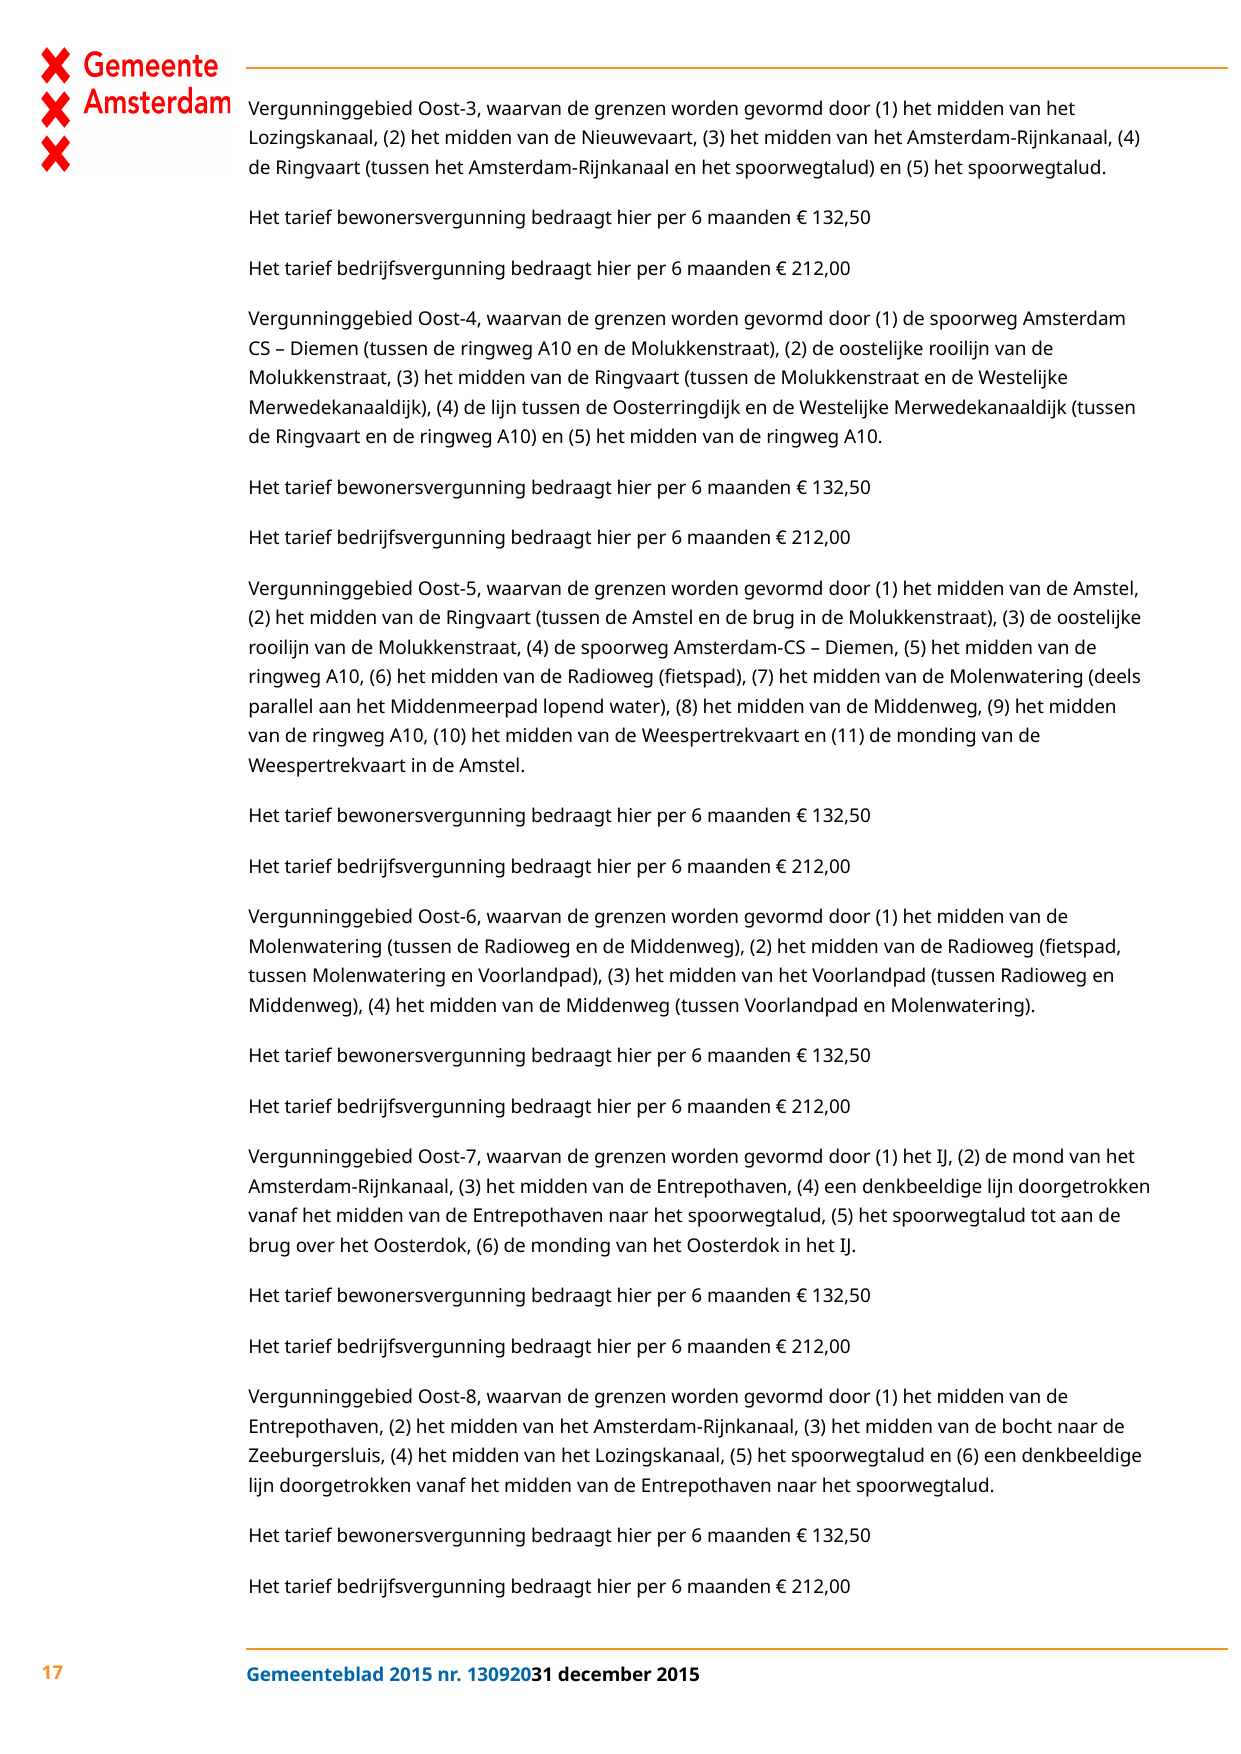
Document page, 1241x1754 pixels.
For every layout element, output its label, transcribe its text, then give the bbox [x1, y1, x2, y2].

text Het tarief bedrijfsvergunning bedraagt hier per 6 maanden € 212,00 [248, 524, 1152, 550]
text Het tarief bedrijfsvergunning bedraagt hier per 6 maanden € 212,00 [248, 853, 1152, 879]
picture [41, 47, 231, 172]
text Het tarief bewonersvergunning bedraagt hier per 6 maanden € 132,50 [248, 1043, 1152, 1068]
text Vergunninggebied Oost-6, waarvan de grenzen worden gevormd door (1) het midden van de Molenwatering (tussen de Radioweg en de Middenweg), (2) het midden van de Radioweg (fietspad, tussen Molenwatering en Voorlandpad), (3) het midden van het Voorlandpad (tussen Radioweg en Middenweg), (4) het midden van de Middenweg (tussen Voorlandpad en Molenwatering). [248, 903, 1152, 1018]
text Het tarief bewonersvergunning bedraagt hier per 6 maanden € 132,50 [248, 204, 1152, 230]
text Het tarief bedrijfsvergunning bedraagt hier per 6 maanden € 212,00 [248, 1093, 1152, 1119]
text Vergunninggebied Oost-3, waarvan de grenzen worden gevormd door (1) het midden van het Lozingskanaal, (2) het midden van de Nieuwevaart, (3) het midden van het Amsterdam-Rijnkanaal, (4) de Ringvaart (tussen het Amsterdam-Rijnkanaal en het spoorwegtalud) en (5) het spoorwegtalud. [248, 95, 1152, 180]
text Het tarief bewonersvergunning bedraagt hier per 6 maanden € 132,50 [248, 1283, 1152, 1308]
text Het tarief bedrijfsvergunning bedraagt hier per 6 maanden € 212,00 [248, 1333, 1152, 1359]
text Vergunninggebied Oost-7, waarvan de grenzen worden gevormd door (1) het IJ, (2) de mond van het Amsterdam-Rijnkanaal, (3) het midden van de Entrepothaven, (4) een denkbeeldige lijn doorgetrokken vanaf het midden van de Entrepothaven naar het spoorwegtalud, (5) het spoorwegtalud tot aan de brug over het Oosterdok, (6) de monding van het Oosterdok in het IJ. [248, 1143, 1152, 1258]
text Het tarief bewonersvergunning bedraagt hier per 6 maanden € 132,50 [248, 474, 1152, 500]
text Het tarief bedrijfsvergunning bedraagt hier per 6 maanden € 212,00 [248, 1573, 1152, 1599]
text Het tarief bedrijfsvergunning bedraagt hier per 6 maanden € 212,00 [248, 255, 1152, 281]
text Het tarief bewonersvergunning bedraagt hier per 6 maanden € 132,50 [248, 803, 1152, 828]
text Het tarief bewonersvergunning bedraagt hier per 6 maanden € 132,50 [248, 1523, 1152, 1548]
text Vergunninggebied Oost-5, waarvan de grenzen worden gevormd door (1) het midden van de Amstel, (2) het midden van de Ringvaart (tussen de Amstel en de brug in de Molukkenstraat), (3) de oostelijke rooilijn van de Molukkenstraat, (4) de spoorweg Amsterdam-CS – Diemen, (5) het midden van de ringweg A10, (6) het midden van de Radioweg (fietspad), (7) het midden van de Molenwatering (deels parallel aan het Middenmeerpad lopend water), (8) het midden van de Middenweg, (9) het midden van de ringweg A10, (10) het midden van de Weespertrekvaart en (11) de monding van de Weespertrekvaart in de Amstel. [248, 575, 1152, 778]
text Vergunninggebied Oost-8, waarvan de grenzen worden gevormd door (1) het midden van de Entrepothaven, (2) het midden van het Amsterdam-Rijnkanaal, (3) het midden van de bocht naar de Zeeburgersluis, (4) het midden van het Lozingskanaal, (5) het spoorwegtalud en (6) een denkbeeldige lijn doorgetrokken vanaf het midden van de Entrepothaven naar het spoorwegtalud. [248, 1383, 1152, 1498]
text Vergunninggebied Oost-4, waarvan de grenzen worden gevormd door (1) de spoorweg Amsterdam CS – Diemen (tussen de ringweg A10 en de Molukkenstraat), (2) de oostelijke rooilijn van de Molukkenstraat, (3) het midden van de Ringvaart (tussen de Molukkenstraat en de Westelijke Merwedekanaaldijk), (4) de lijn tussen de Oosterringdijk en de Westelijke Merwedekanaaldijk (tussen de Ringvaart en de ringweg A10) en (5) het midden van de ringweg A10. [248, 305, 1152, 449]
